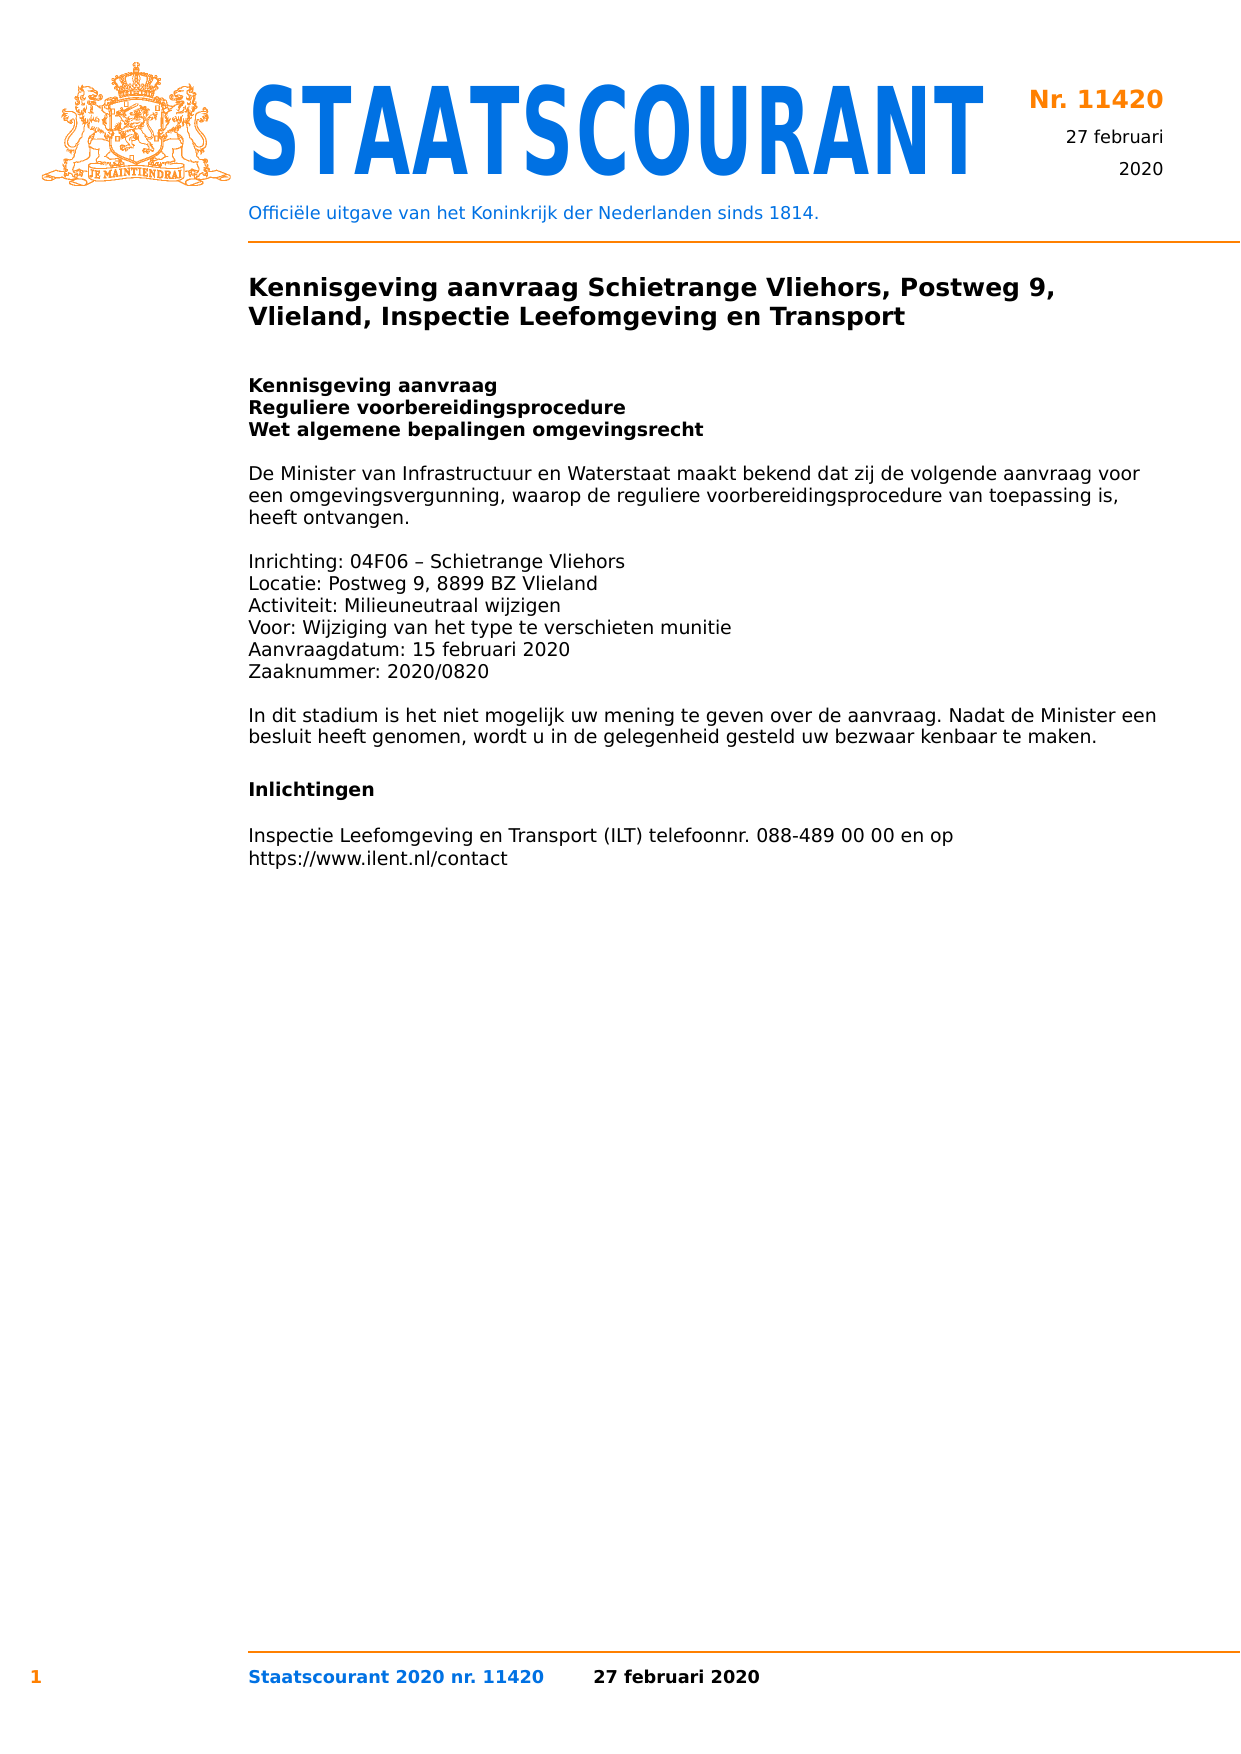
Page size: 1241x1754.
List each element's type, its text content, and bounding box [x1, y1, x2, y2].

table_header [25, 62, 248, 241]
picture [41, 62, 231, 186]
text Zaaknummer: 2020/0820 [248, 661, 1163, 683]
table_header Nr. 11420 [998, 62, 1240, 121]
table_cell Officiële uitgave van het Koninkrijk der Nederlanden sinds 1814. [248, 203, 1240, 241]
text De Minister van Infrastructuur en Waterstaat maakt bekend dat zij de volgende aanvraag voor een omgevingsvergunning, waarop de reguliere voorbereidingsprocedure van toepassing is, heeft ontvangen. [248, 463, 1163, 529]
text Voor: Wijziging van het type te verschieten munitie [248, 617, 1163, 639]
table_cell 27 februari [998, 121, 1240, 153]
text In dit stadium is het niet mogelijk uw mening te geven over de aanvraag. Nadat de Minister een besluit heeft genomen, wordt u in de gelegenheid gesteld uw bezwaar kenbaar te maken. [248, 704, 1163, 748]
text Locatie: Postweg 9, 8899 BZ Vlieland [248, 573, 1163, 595]
table_cell 2020 [998, 153, 1240, 203]
text Wet algemene bepalingen omgevingsrecht [248, 419, 1163, 441]
table_header STAATSCOURANT [248, 62, 998, 203]
subtitle Kennisgeving aanvraag Schietrange Vliehors, Postweg 9, Vlieland, Inspectie Leefomgeving en Transport [248, 273, 1163, 331]
text Activiteit: Milieuneutraal wijzigen [248, 595, 1163, 617]
text Reguliere voorbereidingsprocedure [248, 397, 1163, 419]
text Inspectie Leefomgeving en Transport (ILT) telefoonnr. 088-489 00 00 en op https://www.ilent.nl/contact [248, 825, 1163, 869]
text Kennisgeving aanvraag [248, 375, 1163, 397]
subtitle Inlichtingen [248, 778, 1163, 800]
text Aanvraagdatum: 15 februari 2020 [248, 639, 1163, 661]
text Inrichting: 04F06 – Schietrange Vliehors [248, 551, 1163, 573]
